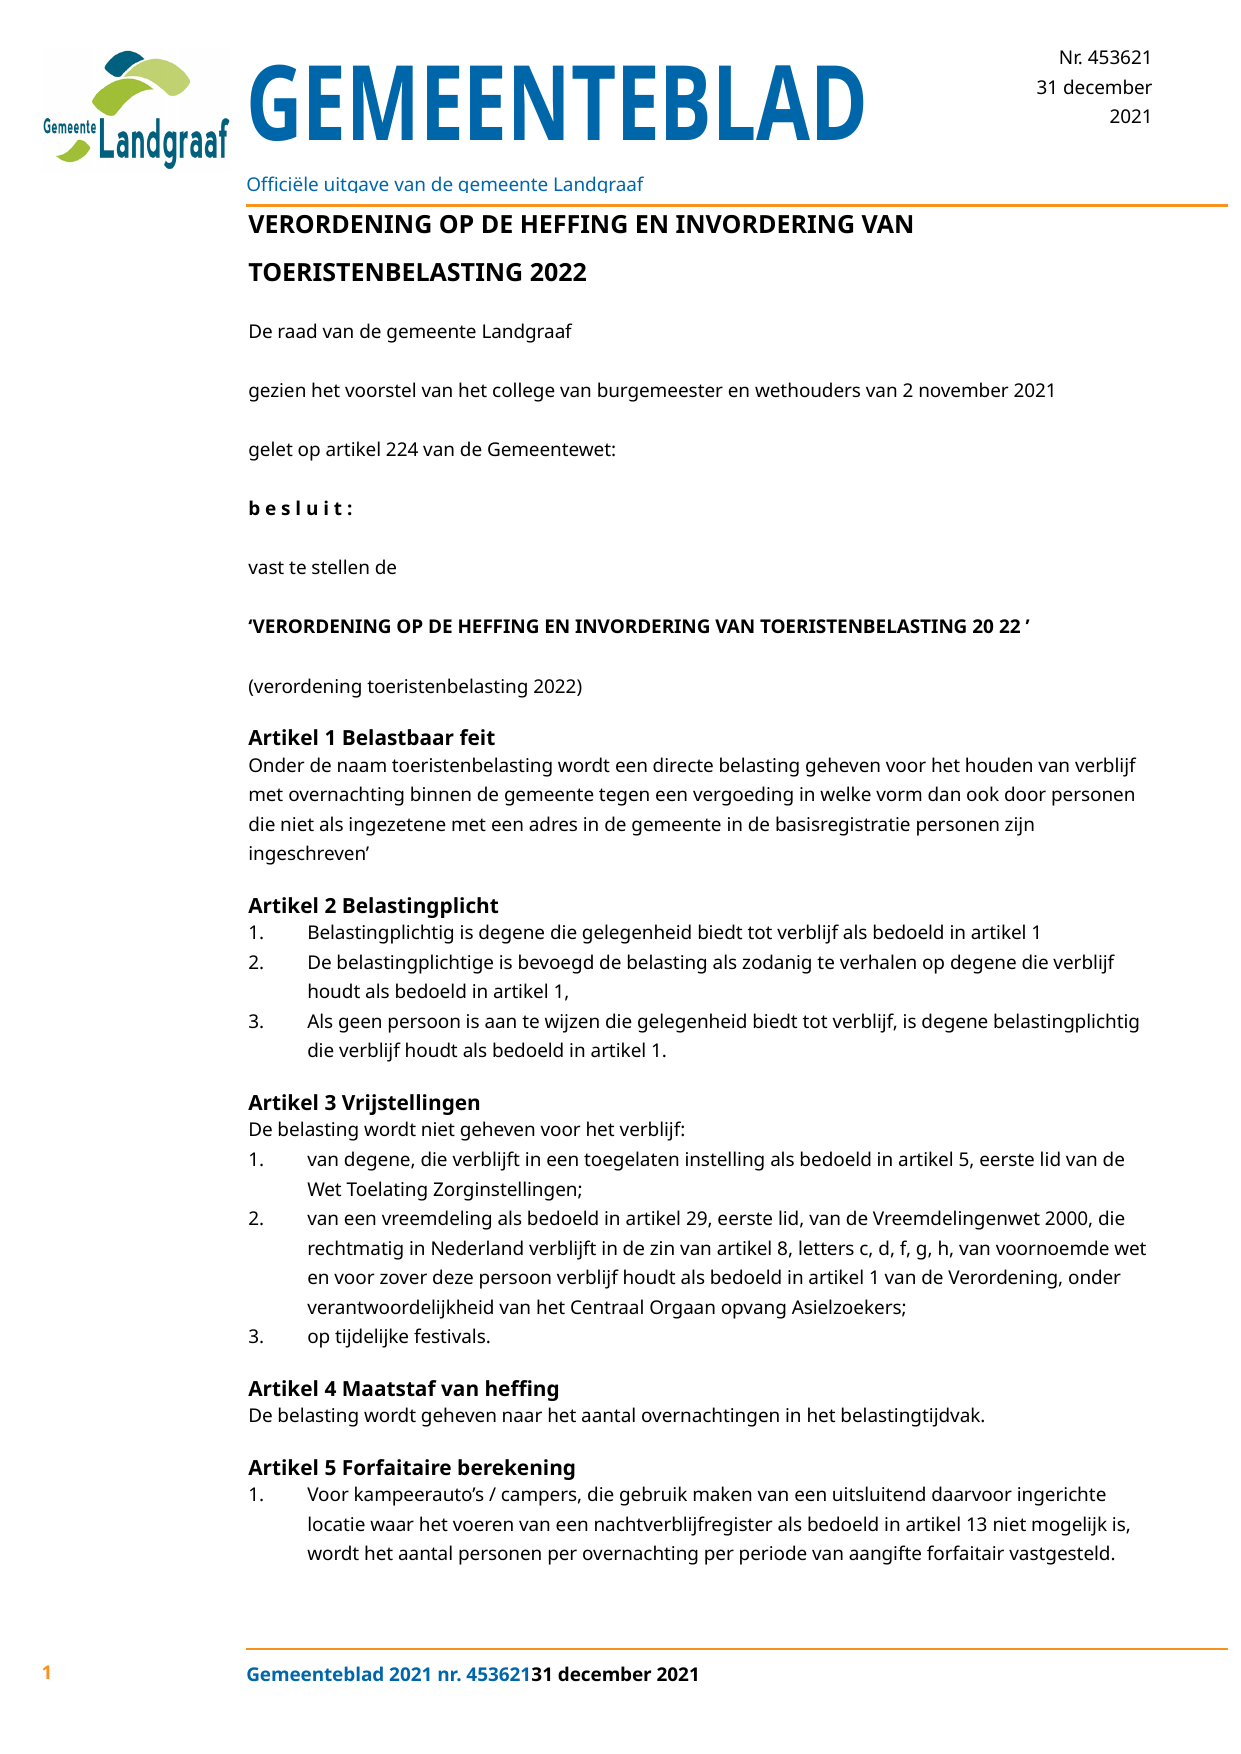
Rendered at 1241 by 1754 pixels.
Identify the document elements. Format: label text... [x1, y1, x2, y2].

text Artikel 4 Maatstaf van heffing [248, 1374, 1152, 1402]
list van een vreemdeling als bedoeld in artikel 29, eerste lid, van de Vreemdelingenwet 2000, die rechtmatig in Nederland verblijft in de zin van artikel 8, letters c, d, f, g, h, van voornoemde wet en voor zover deze persoon verblijf houdt als bedoeld in artikel 1 van de Verordening, onder verantwoordelijkheid van het Centraal Orgaan opvang Asielzoekers; [248, 1205, 1152, 1320]
text gelet op artikel 224 van de Gemeentewet: [248, 436, 1152, 462]
text ‘VERORDENING OP DE HEFFING EN INVORDERING VAN TOERISTENBELASTING 20 22 ’ [248, 614, 1152, 639]
text b e s l u i t : [248, 495, 1152, 521]
text Artikel 1 Belastbaar feit [248, 723, 1152, 752]
text Artikel 2 Belastingplicht [248, 891, 1152, 919]
text Artikel 5 Forfaitaire berekening [248, 1453, 1152, 1481]
list Als geen persoon is aan te wijzen die gelegenheid biedt tot verblijf, is degene belastingplichtig die verblijf houdt als bedoeld in artikel 1. [248, 1008, 1152, 1063]
list van degene, die verblijft in een toegelaten instelling als bedoeld in artikel 5, eerste lid van de Wet Toelating Zorginstellingen; [248, 1146, 1152, 1201]
list op tijdelijke festivals. [248, 1324, 1152, 1349]
picture [41, 47, 231, 172]
list Voor kampeerauto’s / campers, die gebruik maken van een uitsluitend daarvoor ingerichte locatie waar het voeren van een nachtverblijfregister als bedoeld in artikel 13 niet mogelijk is, wordt het aantal personen per overnachting per periode van aangifte forfaitair vastgesteld. [248, 1481, 1152, 1566]
text VERORDENING OP DE HEFFING EN INVORDERING VAN TOERISTENBELASTING 2022 [248, 207, 1152, 288]
text De belasting wordt niet geheven voor het verblijf: [248, 1117, 1152, 1142]
text Onder de naam toeristenbelasting wordt een directe belasting geheven voor het houden van verblijf met overnachting binnen de gemeente tegen een vergoeding in welke vorm dan ook door personen die niet als ingezetene met een adres in de gemeente in de basisregistratie personen zijn ingeschreven’ [248, 752, 1152, 866]
text gezien het voorstel van het college van burgemeester en wethouders van 2 november 2021 [248, 377, 1152, 403]
list De belastingplichtige is bevoegd de belasting als zodanig te verhalen op degene die verblijf houdt als bedoeld in artikel 1, [248, 949, 1152, 1004]
list Belastingplichtig is degene die gelegenheid biedt tot verblijf als bedoeld in artikel 1 [248, 919, 1152, 945]
text De belasting wordt geheven naar het aantal overnachtingen in het belastingtijdvak. [248, 1402, 1152, 1428]
text De raad van de gemeente Landgraaf [248, 318, 1152, 344]
text vast te stellen de [248, 554, 1152, 580]
text (verordening toeristenbelasting 2022) [248, 673, 1152, 699]
text Artikel 3 Vrijstellingen [248, 1088, 1152, 1117]
